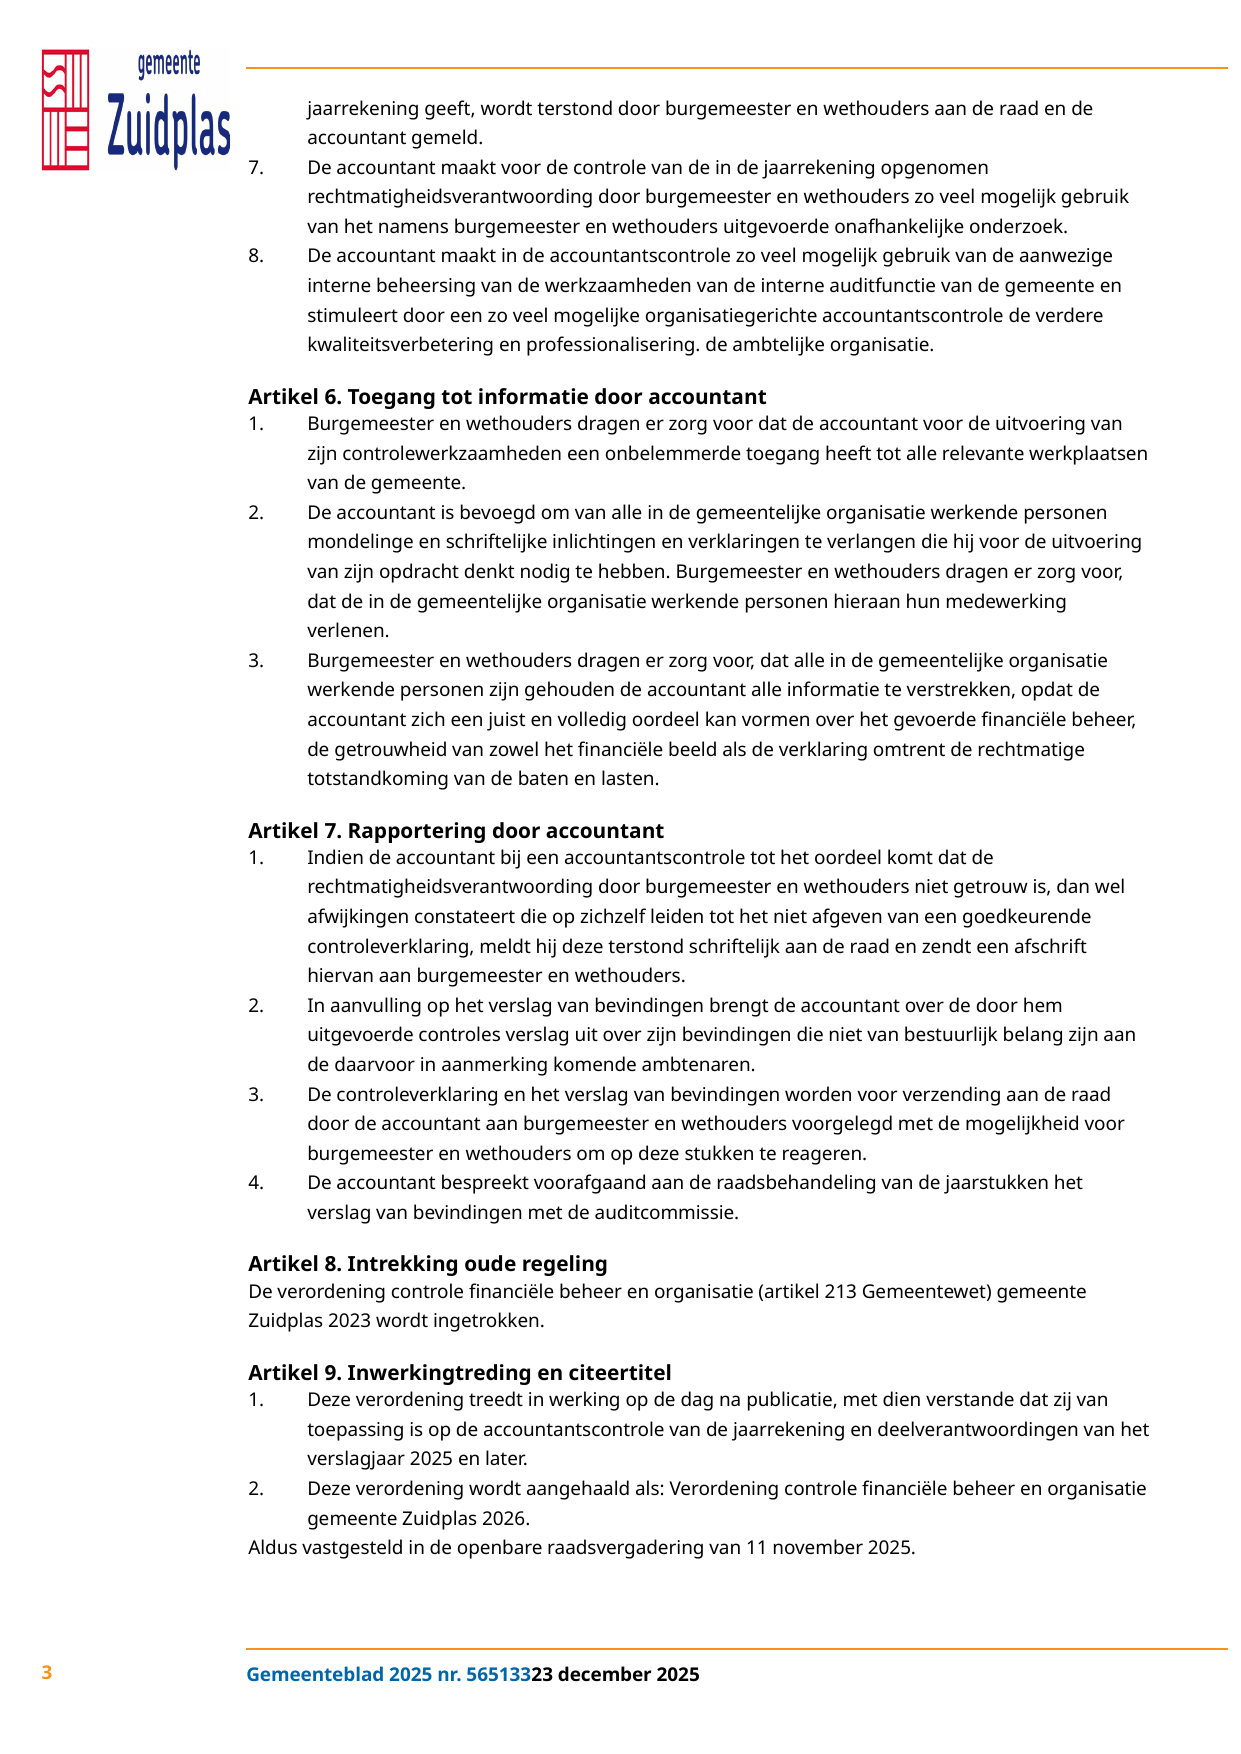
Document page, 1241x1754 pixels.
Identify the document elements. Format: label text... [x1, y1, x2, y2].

list De accountant is bevoegd om van alle in de gemeentelijke organisatie werkende personen mondelinge en schriftelijke inlichtingen en verklaringen te verlangen die hij voor de uitvoering van zijn opdracht denkt nodig te hebben. Burgemeester en wethouders dragen er zorg voor, dat de in de gemeentelijke organisatie werkende personen hieraan hun medewerking verlenen. [248, 499, 1152, 643]
list Burgemeester en wethouders dragen er zorg voor dat de accountant voor de uitvoering van zijn controlewerkzaamheden een onbelemmerde toegang heeft tot alle relevante werkplaatsen van de gemeente. [248, 410, 1152, 495]
list De accountant maakt in de accountantscontrole zo veel mogelijk gebruik van de aanwezige interne beheersing van de werkzaamheden van de interne auditfunctie van de gemeente en stimuleert door een zo veel mogelijke organisatiegerichte accountantscontrole de verdere kwaliteitsverbetering en professionalisering. de ambtelijke organisatie. [248, 243, 1152, 357]
list De accountant bespreekt voorafgaand aan de raadsbehandeling van de jaarstukken het verslag van bevindingen met de auditcommissie. [248, 1169, 1152, 1225]
text Artikel 7. Rapportering door accountant [248, 816, 1152, 844]
text Artikel 9. Inwerkingtreding en citeertitel [248, 1358, 1152, 1386]
list De accountant maakt voor de controle van de in de jaarrekening opgenomen rechtmatigheidsverantwoording door burgemeester en wethouders zo veel mogelijk gebruik van het namens burgemeester en wethouders uitgevoerde onafhankelijke onderzoek. [248, 154, 1152, 239]
list Burgemeester en wethouders dragen er zorg voor, dat alle in de gemeentelijke organisatie werkende personen zijn gehouden de accountant alle informatie te verstrekken, opdat de accountant zich een juist en volledig oordeel kan vormen over het gevoerde financiële beheer, de getrouwheid van zowel het financiële beeld als de verklaring omtrent de rechtmatige totstandkoming van de baten en lasten. [248, 647, 1152, 791]
list De controleverklaring en het verslag van bevindingen worden voor verzending aan de raad door de accountant aan burgemeester en wethouders voorgelegd met de mogelijkheid voor burgemeester en wethouders om op deze stukken te reageren. [248, 1081, 1152, 1166]
list Deze verordening treedt in werking op de dag na publicatie, met dien verstande dat zij van toepassing is op de accountantscontrole van de jaarrekening en deelverantwoordingen van het verslagjaar 2025 en later. [248, 1386, 1152, 1471]
text Artikel 6. Toegang tot informatie door accountant [248, 382, 1152, 410]
text Aldus vastgesteld in de openbare raadsvergadering van 11 november 2025. [248, 1534, 1152, 1560]
text De verordening controle financiële beheer en organisatie (artikel 213 Gemeentewet) gemeente Zuidplas 2023 wordt ingetrokken. [248, 1278, 1152, 1333]
list In aanvulling op het verslag van bevindingen brengt de accountant over de door hem uitgevoerde controles verslag uit over zijn bevindingen die niet van bestuurlijk belang zijn aan de daarvoor in aanmerking komende ambtenaren. [248, 992, 1152, 1077]
picture [41, 47, 231, 172]
list Deze verordening wordt aangehaald als: Verordening controle financiële beheer en organisatie gemeente Zuidplas 2026. [248, 1475, 1152, 1531]
list Indien de accountant bij een accountantscontrole tot het oordeel komt dat de rechtmatigheidsverantwoording door burgemeester en wethouders niet getrouw is, dan wel afwijkingen constateert die op zichzelf leiden tot het niet afgeven van een goedkeurende controleverklaring, meldt hij deze terstond schriftelijk aan de raad en zendt een afschrift hiervan aan burgemeester en wethouders. [248, 844, 1152, 988]
text Artikel 8. Intrekking oude regeling [248, 1249, 1152, 1278]
list jaarrekening geeft, wordt terstond door burgemeester en wethouders aan de raad en de accountant gemeld. [248, 95, 1152, 150]
